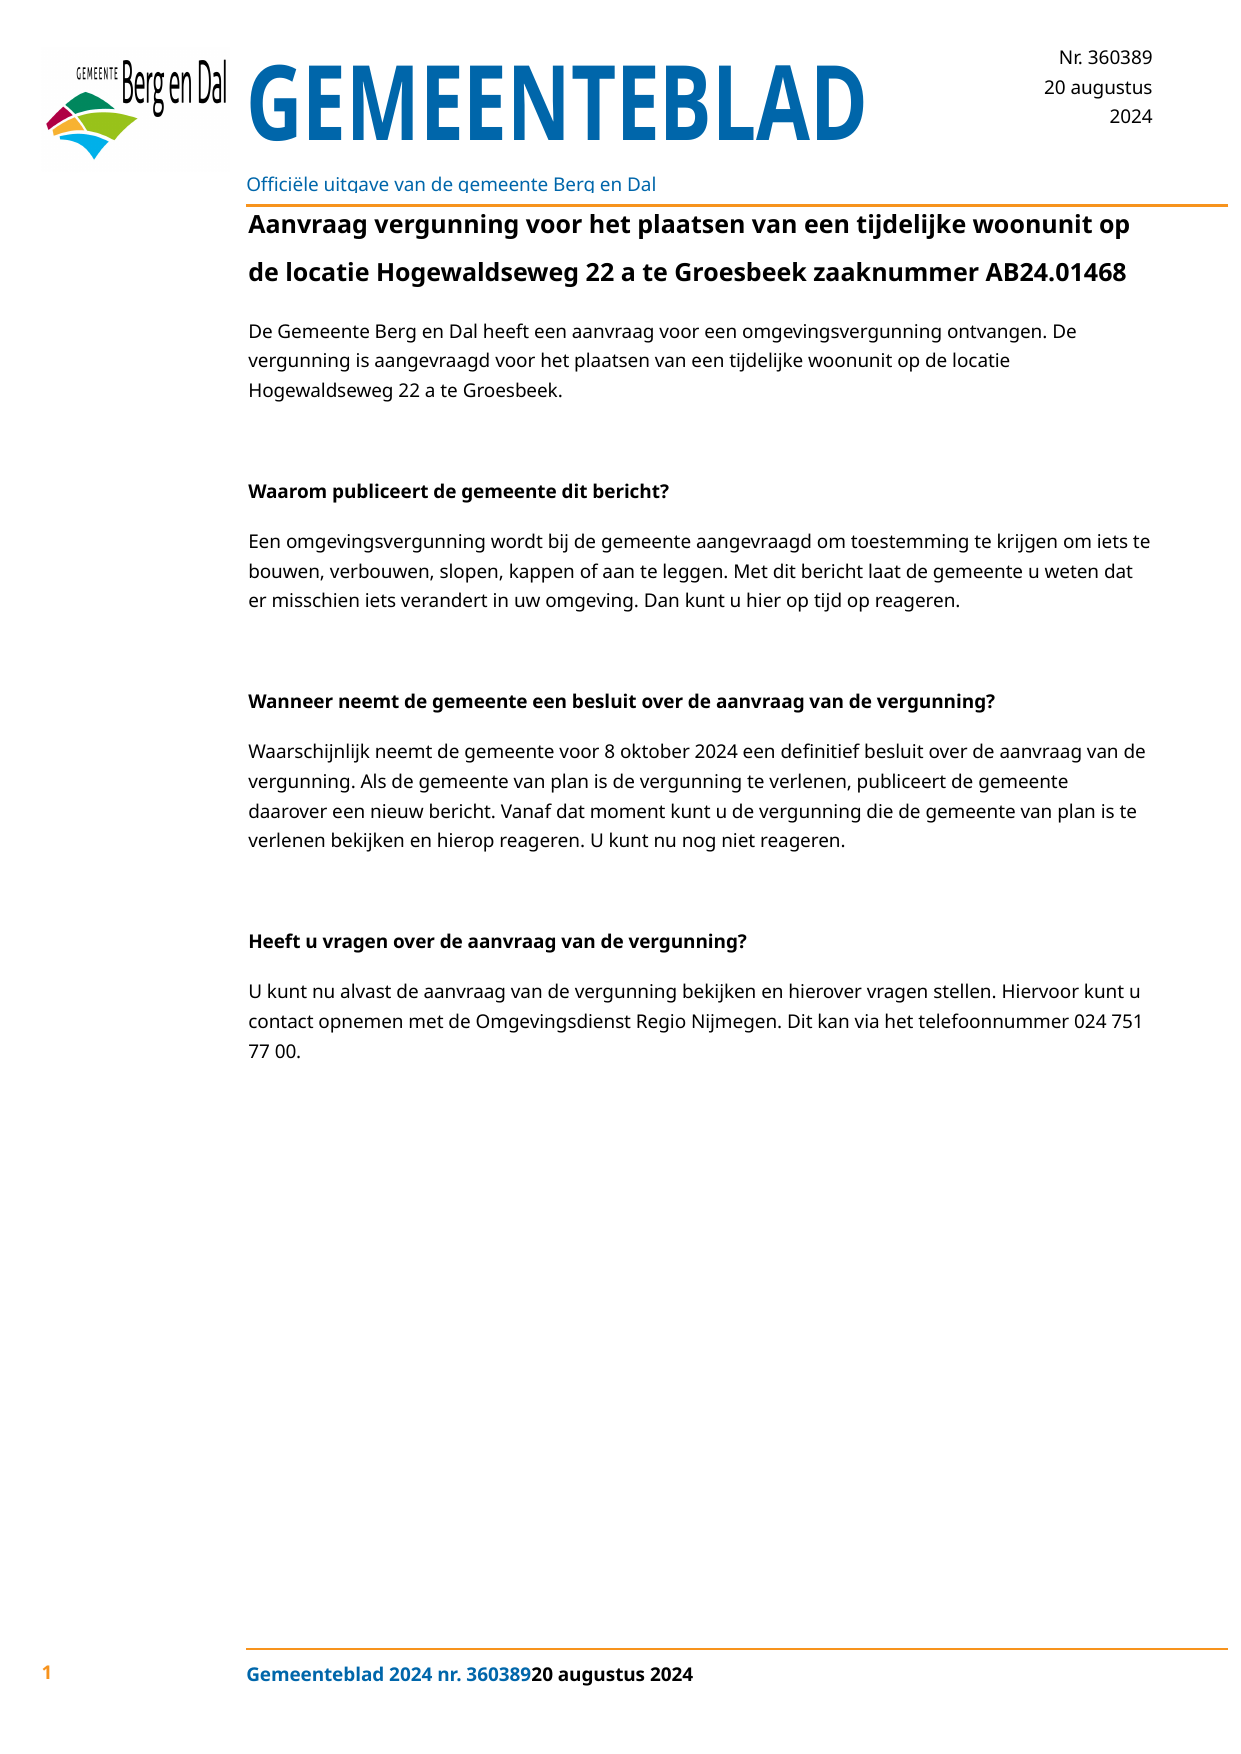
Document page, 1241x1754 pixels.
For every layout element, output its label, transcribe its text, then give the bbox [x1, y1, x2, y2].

text De Gemeente Berg en Dal heeft een aanvraag voor een omgevingsvergunning ontvangen. De vergunning is aangevraagd voor het plaatsen van een tijdelijke woonunit op de locatie Hogewaldseweg 22 a te Groesbeek. [248, 318, 1152, 403]
text Aanvraag vergunning voor het plaatsen van een tijdelijke woonunit op de locatie Hogewaldseweg 22 a te Groesbeek zaaknummer AB24.01468 [248, 207, 1152, 288]
text U kunt nu alvast de aanvraag van de vergunning bekijken en hierover vragen stellen. Hiervoor kunt u contact opnemen met de Omgevingsdienst Regio Nijmegen. Dit kan via het telefoonnummer 024 751 77 00. [248, 979, 1152, 1064]
text Waarom publiceert de gemeente dit bericht? [248, 478, 1152, 504]
picture [41, 47, 231, 172]
text Een omgevingsvergunning wordt bij de gemeente aangevraagd om toestemming te krijgen om iets te bouwen, verbouwen, slopen, kappen of aan te leggen. Met dit bericht laat de gemeente u weten dat er misschien iets verandert in uw omgeving. Dan kunt u hier op tijd op reageren. [248, 528, 1152, 613]
text Wanneer neemt de gemeente een besluit over de aanvraag van de vergunning? [248, 688, 1152, 714]
text Heeft u vragen over de aanvraag van de vergunning? [248, 928, 1152, 954]
text Waarschijnlijk neemt de gemeente voor 8 oktober 2024 een definitief besluit over de aanvraag van de vergunning. Als de gemeente van plan is de vergunning te verlenen, publiceert de gemeente daarover een nieuw bericht. Vanaf dat moment kunt u de vergunning die de gemeente van plan is te verlenen bekijken en hierop reageren. U kunt nu nog niet reageren. [248, 739, 1152, 853]
